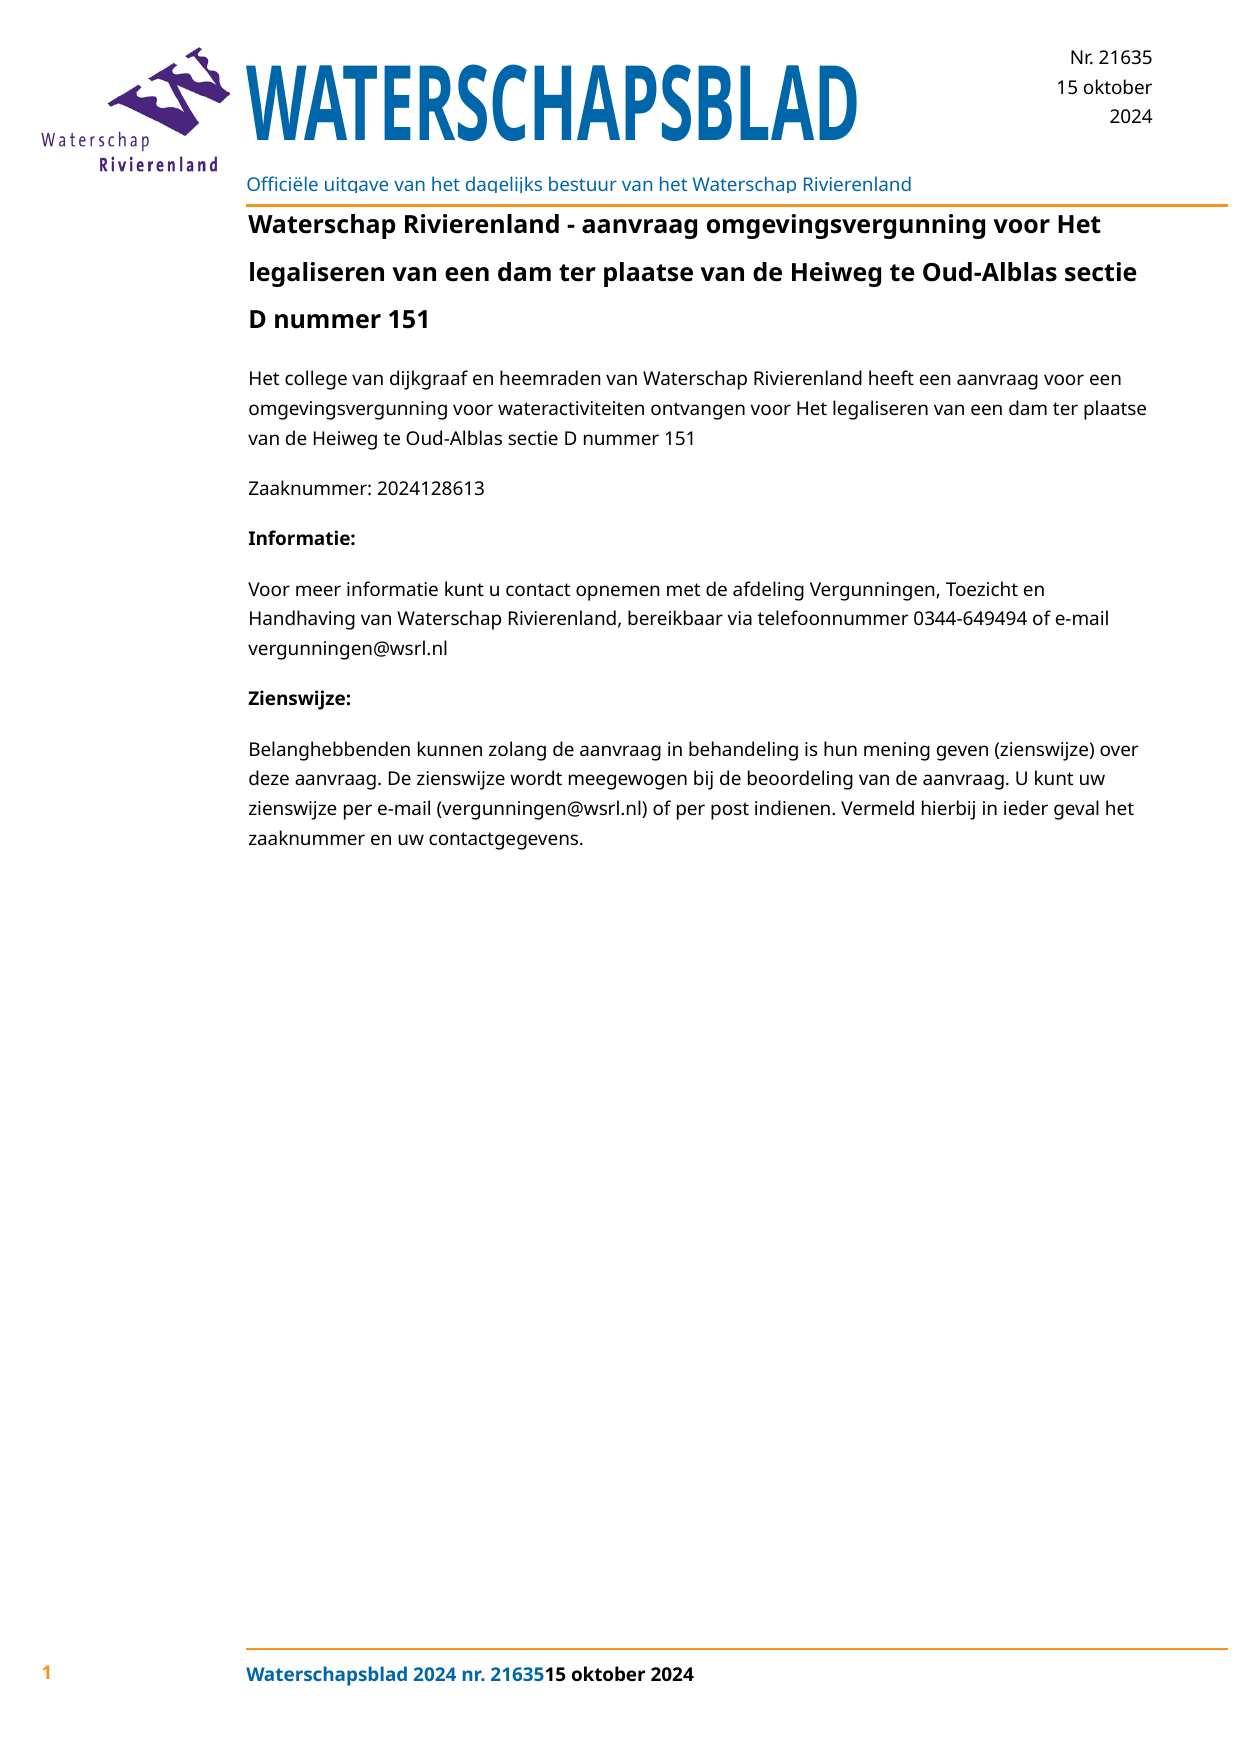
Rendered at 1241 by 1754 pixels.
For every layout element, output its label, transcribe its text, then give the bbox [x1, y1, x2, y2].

text Waterschap Rivierenland - aanvraag omgevingsvergunning voor Het legaliseren van een dam ter plaatse van de Heiweg te Oud-Alblas sectie D nummer 151 [248, 207, 1152, 336]
text Voor meer informatie kunt u contact opnemen met de afdeling Vergunningen, Toezicht en Handhaving van Waterschap Rivierenland, bereikbaar via telefoonnummer 0344-649494 of e-mail vergunningen@wsrl.nl [248, 576, 1152, 661]
text Zaaknummer: 2024128613 [248, 475, 1152, 501]
picture [41, 47, 231, 172]
text Belanghebbenden kunnen zolang de aanvraag in behandeling is hun mening geven (zienswijze) over deze aanvraag. De zienswijze wordt meegewogen bij de beoordeling van de aanvraag. U kunt uw zienswijze per e-mail (vergunningen@wsrl.nl) of per post indienen. Vermeld hierbij in ieder geval het zaaknummer en uw contactgegevens. [248, 736, 1152, 850]
text Informatie: [248, 526, 1152, 551]
text Het college van dijkgraaf en heemraden van Waterschap Rivierenland heeft een aanvraag voor een omgevingsvergunning voor wateractiviteiten ontvangen voor Het legaliseren van een dam ter plaatse van de Heiweg te Oud-Alblas sectie D nummer 151 [248, 366, 1152, 450]
text Zienswijze: [248, 686, 1152, 711]
